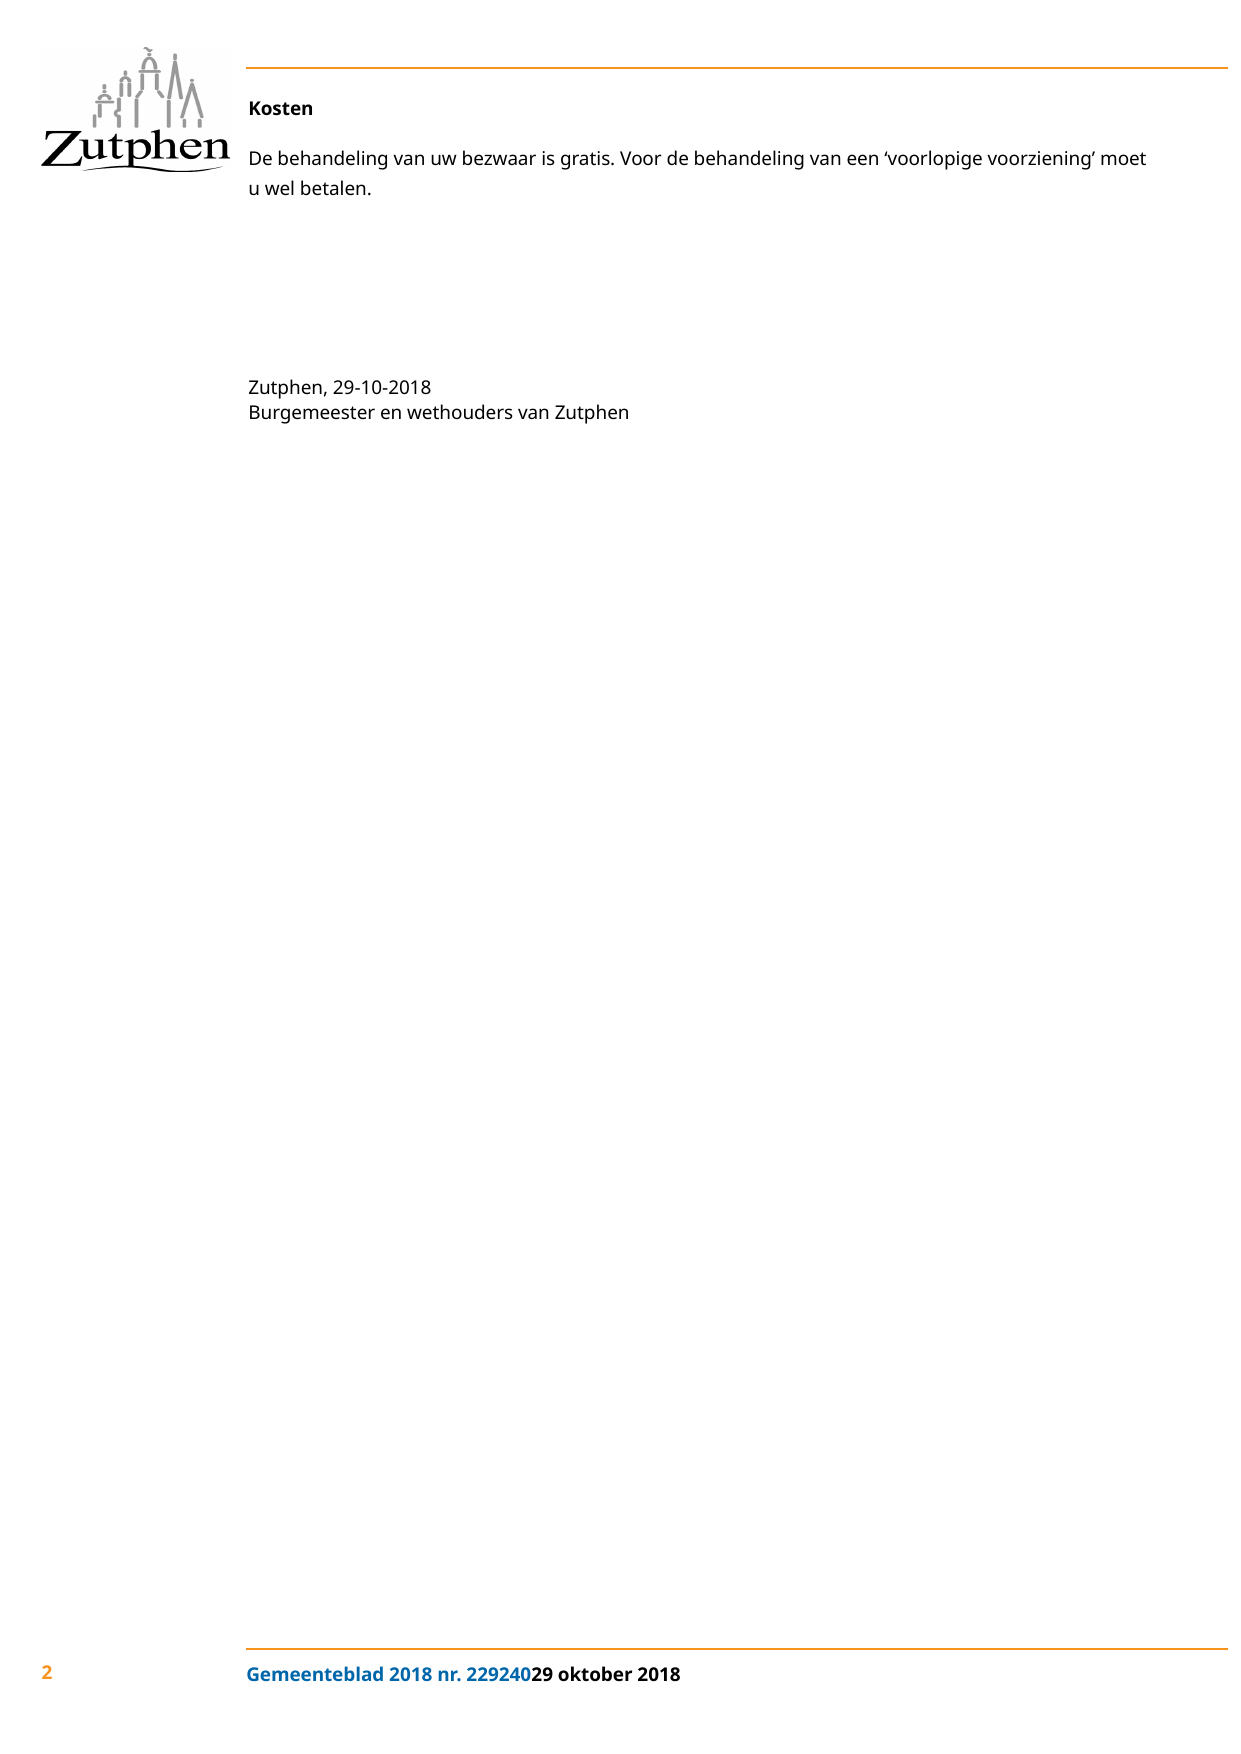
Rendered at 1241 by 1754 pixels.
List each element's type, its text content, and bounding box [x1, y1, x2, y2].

text Burgemeester en wethouders van Zutphen [248, 399, 1152, 425]
text Zutphen, 29-10-2018 [248, 374, 1152, 399]
picture [41, 47, 231, 172]
text De behandeling van uw bezwaar is gratis. Voor de behandeling van een ‘voorlopige voorziening’ moet u wel betalen. [248, 145, 1152, 201]
text Kosten [248, 95, 1152, 121]
